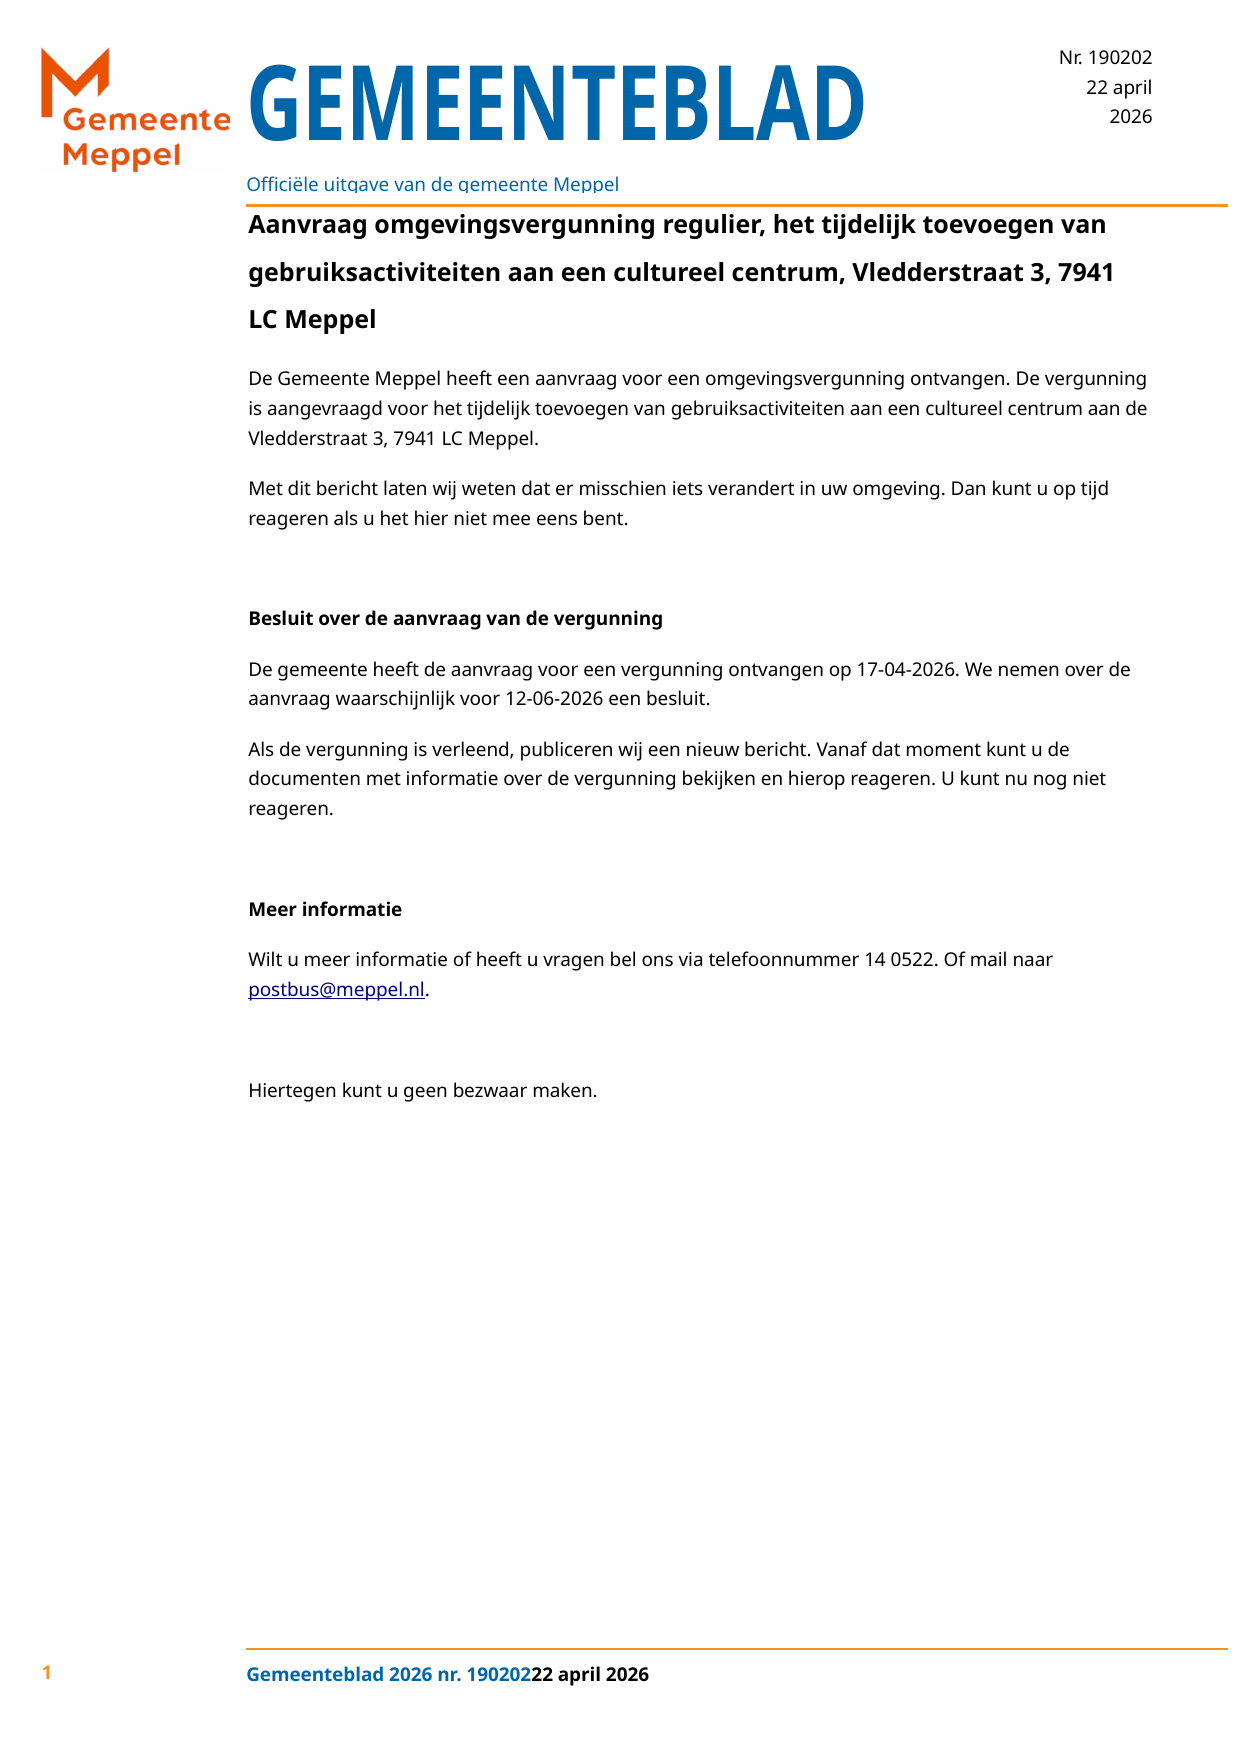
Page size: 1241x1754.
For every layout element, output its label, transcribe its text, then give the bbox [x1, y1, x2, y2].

text Wilt u meer informatie of heeft u vragen bel ons via telefoonnummer 14 0522. Of mail naar postbus@meppel.nl. [248, 946, 1152, 1002]
text De gemeente heeft de aanvraag voor een vergunning ontvangen op 17-04-2026. We nemen over de aanvraag waarschijnlijk voor 12-06-2026 een besluit. [248, 656, 1152, 711]
text Als de vergunning is verleend, publiceren wij een nieuw bericht. Vanaf dat moment kunt u de documenten met informatie over de vergunning bekijken en hierop reageren. U kunt nu nog niet reageren. [248, 736, 1152, 821]
text Besluit over de aanvraag van de vergunning [248, 606, 1152, 631]
text Aanvraag omgevingsvergunning regulier, het tijdelijk toevoegen van gebruiksactiviteiten aan een cultureel centrum, Vledderstraat 3, 7941 LC Meppel [248, 207, 1152, 336]
text De Gemeente Meppel heeft een aanvraag voor een omgevingsvergunning ontvangen. De vergunning is aangevraagd voor het tijdelijk toevoegen van gebruiksactiviteiten aan een cultureel centrum aan de Vledderstraat 3, 7941 LC Meppel. [248, 366, 1152, 450]
text Hiertegen kunt u geen bezwaar maken. [248, 1077, 1152, 1102]
text Meer informatie [248, 896, 1152, 922]
text Met dit bericht laten wij weten dat er misschien iets verandert in uw omgeving. Dan kunt u op tijd reageren als u het hier niet mee eens bent. [248, 475, 1152, 530]
picture [41, 47, 231, 172]
